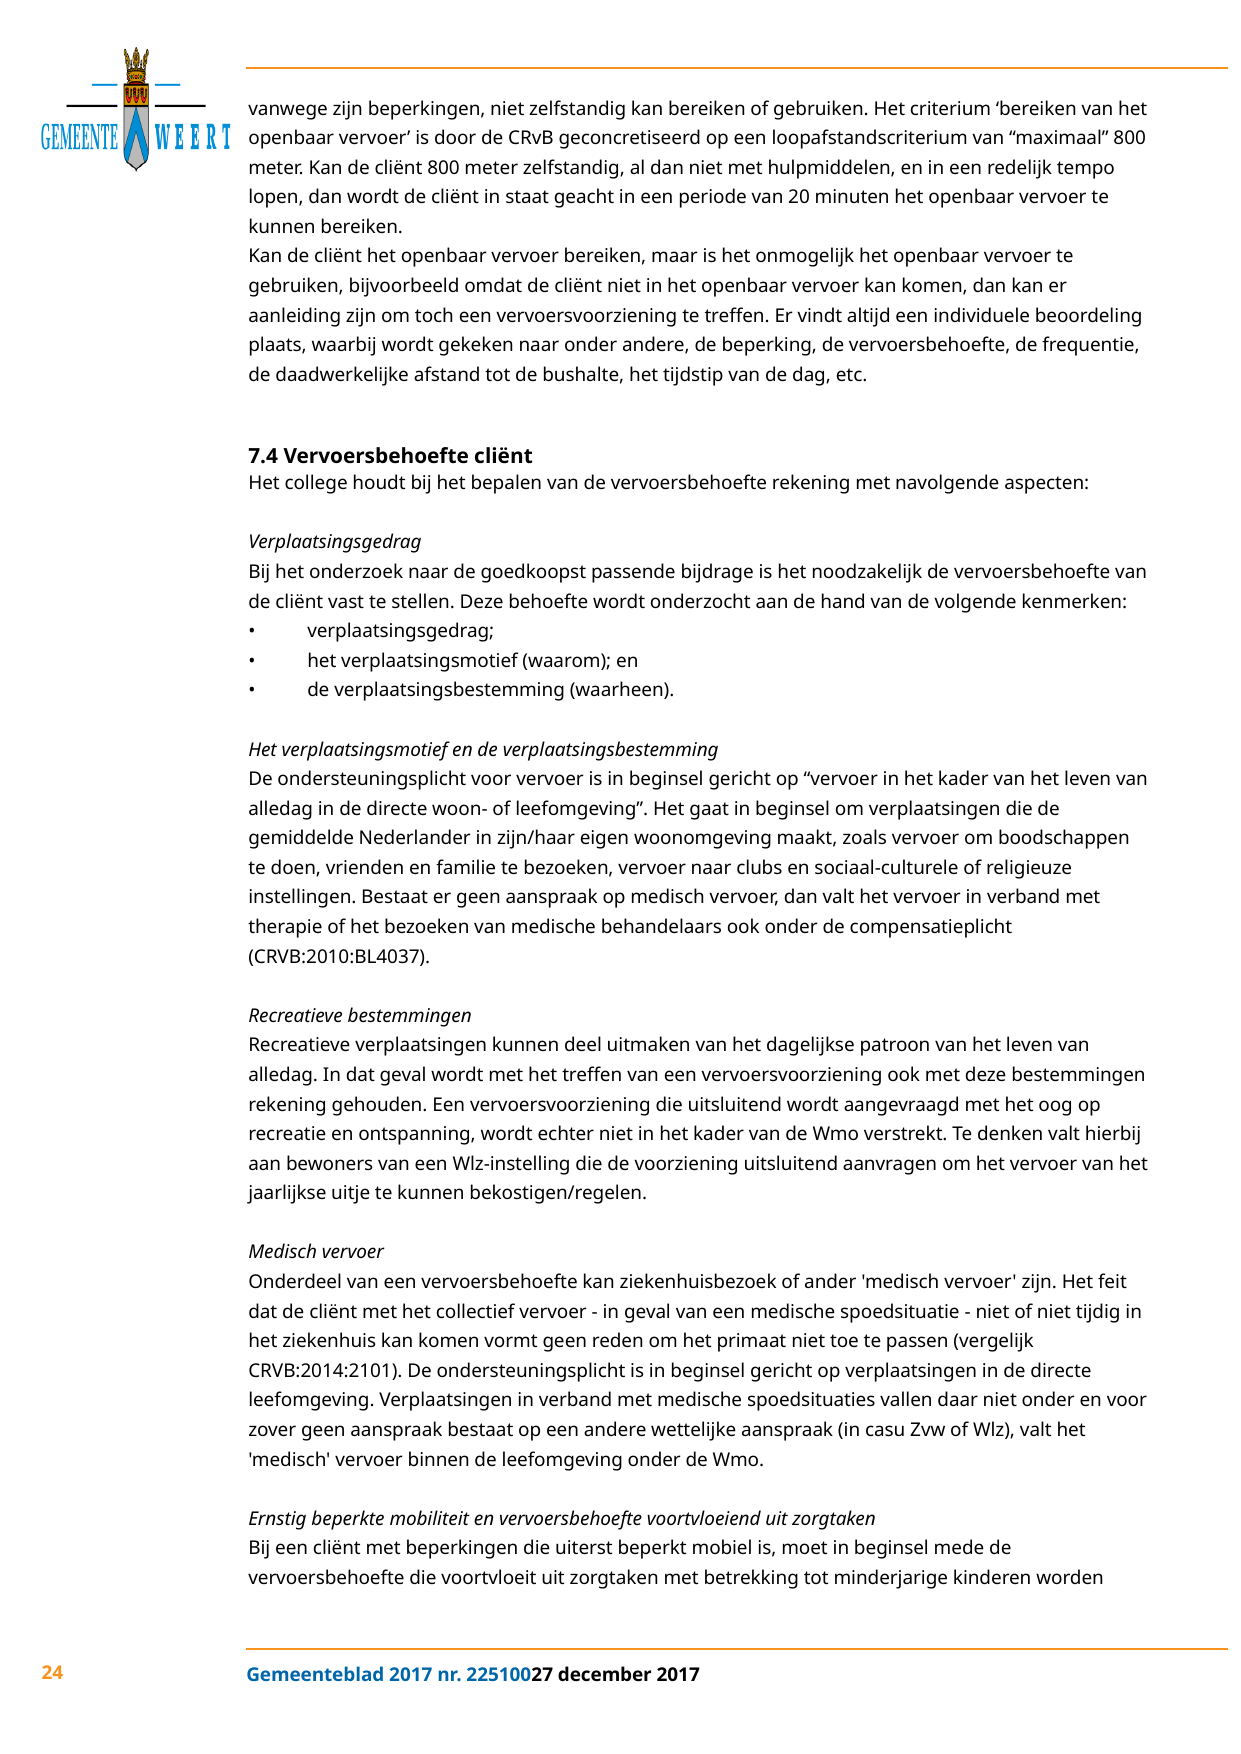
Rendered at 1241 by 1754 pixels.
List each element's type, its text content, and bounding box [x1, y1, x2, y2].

text Verplaatsingsgedrag [248, 529, 1152, 554]
text vanwege zijn beperkingen, niet zelfstandig kan bereiken of gebruiken. Het criterium ‘bereiken van het openbaar vervoer’ is door de CRvB geconcretiseerd op een loopafstandscriterium van “maximaal” 800 meter. Kan de cliënt 800 meter zelfstandig, al dan niet met hulpmiddelen, en in een redelijk tempo lopen, dan wordt de cliënt in staat geacht in een periode van 20 minuten het openbaar vervoer te kunnen bereiken. [248, 95, 1152, 239]
list verplaatsingsgedrag; [248, 617, 1152, 643]
list het verplaatsingsmotief (waarom); en [248, 647, 1152, 673]
text Onderdeel van een vervoersbehoefte kan ziekenhuisbezoek of ander 'medisch vervoer' zijn. Het feit dat de cliënt met het collectief vervoer - in geval van een medische spoedsituatie - niet of niet tijdig in het ziekenhuis kan komen vormt geen reden om het primaat niet toe te passen (vergelijk CRVB:2014:2101). De ondersteuningsplicht is in beginsel gericht op verplaatsingen in de directe leefomgeving. Verplaatsingen in verband met medische spoedsituaties vallen daar niet onder en voor zover geen aanspraak bestaat op een andere wettelijke aanspraak (in casu Zvw of Wlz), valt het 'medisch' vervoer binnen de leefomgeving onder de Wmo. [248, 1268, 1152, 1471]
text Ernstig beperkte mobiliteit en vervoersbehoefte voortvloeiend uit zorgtaken [248, 1505, 1152, 1531]
text Bij een cliënt met beperkingen die uiterst beperkt mobiel is, moet in beginsel mede de vervoersbehoefte die voortvloeit uit zorgtaken met betrekking tot minderjarige kinderen worden [248, 1534, 1152, 1590]
text Recreatieve bestemmingen [248, 1002, 1152, 1028]
text 7.4 Vervoersbehoefte cliënt [248, 441, 1152, 469]
text Kan de cliënt het openbaar vervoer bereiken, maar is het onmogelijk het openbaar vervoer te gebruiken, bijvoorbeeld omdat de cliënt niet in het openbaar vervoer kan komen, dan kan er aanleiding zijn om toch een vervoersvoorziening te treffen. Er vindt altijd een individuele beoordeling plaats, waarbij wordt gekeken naar onder andere, de beperking, de vervoersbehoefte, de frequentie, de daadwerkelijke afstand tot de bushalte, het tijdstip van de dag, etc. [248, 243, 1152, 387]
text Bij het onderzoek naar de goedkoopst passende bijdrage is het noodzakelijk de vervoersbehoefte van de cliënt vast te stellen. Deze behoefte wordt onderzocht aan de hand van de volgende kenmerken: [248, 558, 1152, 613]
text Het verplaatsingsmotief en de verplaatsingsbestemming [248, 736, 1152, 761]
text De ondersteuningsplicht voor vervoer is in beginsel gericht op “vervoer in het kader van het leven van alledag in de directe woon- of leefomgeving”. Het gaat in beginsel om verplaatsingen die de gemiddelde Nederlander in zijn/haar eigen woonomgeving maakt, zoals vervoer om boodschappen te doen, vrienden en familie te bezoeken, vervoer naar clubs en sociaal-culturele of religieuze instellingen. Bestaat er geen aanspraak op medisch vervoer, dan valt het vervoer in verband met therapie of het bezoeken van medische behandelaars ook onder de compensatieplicht (CRVB:2010:BL4037). [248, 765, 1152, 968]
text Het college houdt bij het bepalen van de vervoersbehoefte rekening met navolgende aspecten: [248, 469, 1152, 495]
picture [41, 47, 231, 172]
text Recreatieve verplaatsingen kunnen deel uitmaken van het dagelijkse patroon van het leven van alledag. In dat geval wordt met het treffen van een vervoersvoorziening ook met deze bestemmingen rekening gehouden. Een vervoersvoorziening die uitsluitend wordt aangevraagd met het oog op recreatie en ontspanning, wordt echter niet in het kader van de Wmo verstrekt. Te denken valt hierbij aan bewoners van een Wlz-instelling die de voorziening uitsluitend aanvragen om het vervoer van het jaarlijkse uitje te kunnen bekostigen/regelen. [248, 1032, 1152, 1205]
list de verplaatsingsbestemming (waarheen). [248, 677, 1152, 702]
text Medisch vervoer [248, 1239, 1152, 1264]
